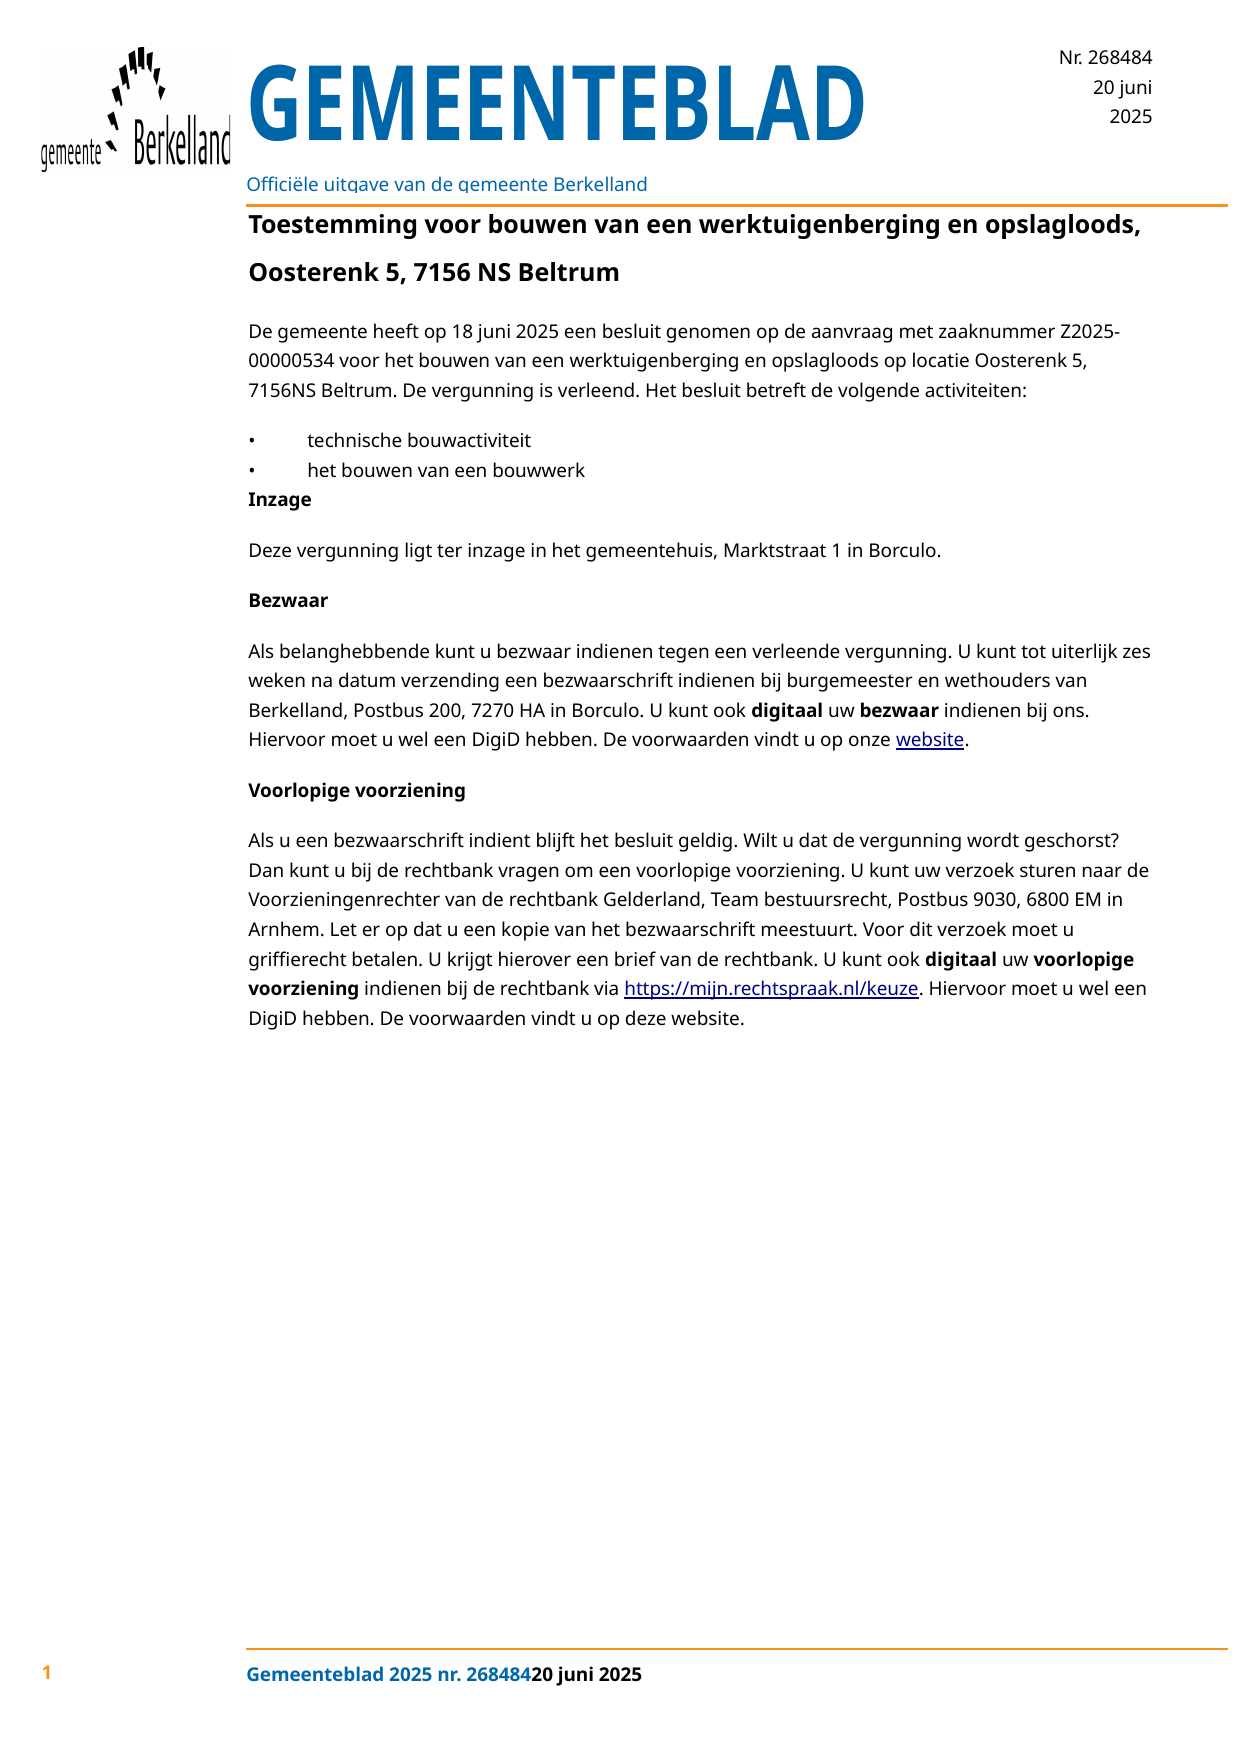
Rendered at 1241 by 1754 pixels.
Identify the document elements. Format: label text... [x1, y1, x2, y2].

text Als belanghebbende kunt u bezwaar indienen tegen een verleende vergunning. U kunt tot uiterlijk zes weken na datum verzending een bezwaarschrift indienen bij burgemeester en wethouders van Berkelland, Postbus 200, 7270 HA in Borculo. U kunt ook digitaal uw bezwaar indienen bij ons. Hiervoor moet u wel een DigiD hebben. De voorwaarden vindt u op onze website. [248, 638, 1152, 752]
text Voorlopige voorziening [248, 777, 1152, 803]
text Inzage [248, 487, 1152, 512]
picture [41, 47, 231, 172]
text Toestemming voor bouwen van een werktuigenberging en opslagloods, Oosterenk 5, 7156 NS Beltrum [248, 207, 1152, 288]
text Deze vergunning ligt ter inzage in het gemeentehuis, Marktstraat 1 in Borculo. [248, 537, 1152, 563]
text De gemeente heeft op 18 juni 2025 een besluit genomen op de aanvraag met zaaknummer Z2025-00000534 voor het bouwen van een werktuigenberging en opslagloods op locatie Oosterenk 5, 7156NS Beltrum. De vergunning is verleend. Het besluit betreft de volgende activiteiten: [248, 318, 1152, 403]
text Als u een bezwaarschrift indient blijft het besluit geldig. Wilt u dat de vergunning wordt geschorst? Dan kunt u bij de rechtbank vragen om een voorlopige voorziening. U kunt uw verzoek sturen naar de Voorzieningenrechter van de rechtbank Gelderland, Team bestuursrecht, Postbus 9030, 6800 EM in Arnhem. Let er op dat u een kopie van het bezwaarschrift meestuurt. Voor dit verzoek moet u griffierecht betalen. U krijgt hierover een brief van de rechtbank. U kunt ook digitaal uw voorlopige voorziening indienen bij de rechtbank via https://mijn.rechtspraak.nl/keuze. Hiervoor moet u wel een DigiD hebben. De voorwaarden vindt u op deze website. [248, 827, 1152, 1031]
list het bouwen van een bouwwerk [248, 457, 1152, 483]
list technische bouwactiviteit [248, 427, 1152, 453]
text Bezwaar [248, 587, 1152, 613]
